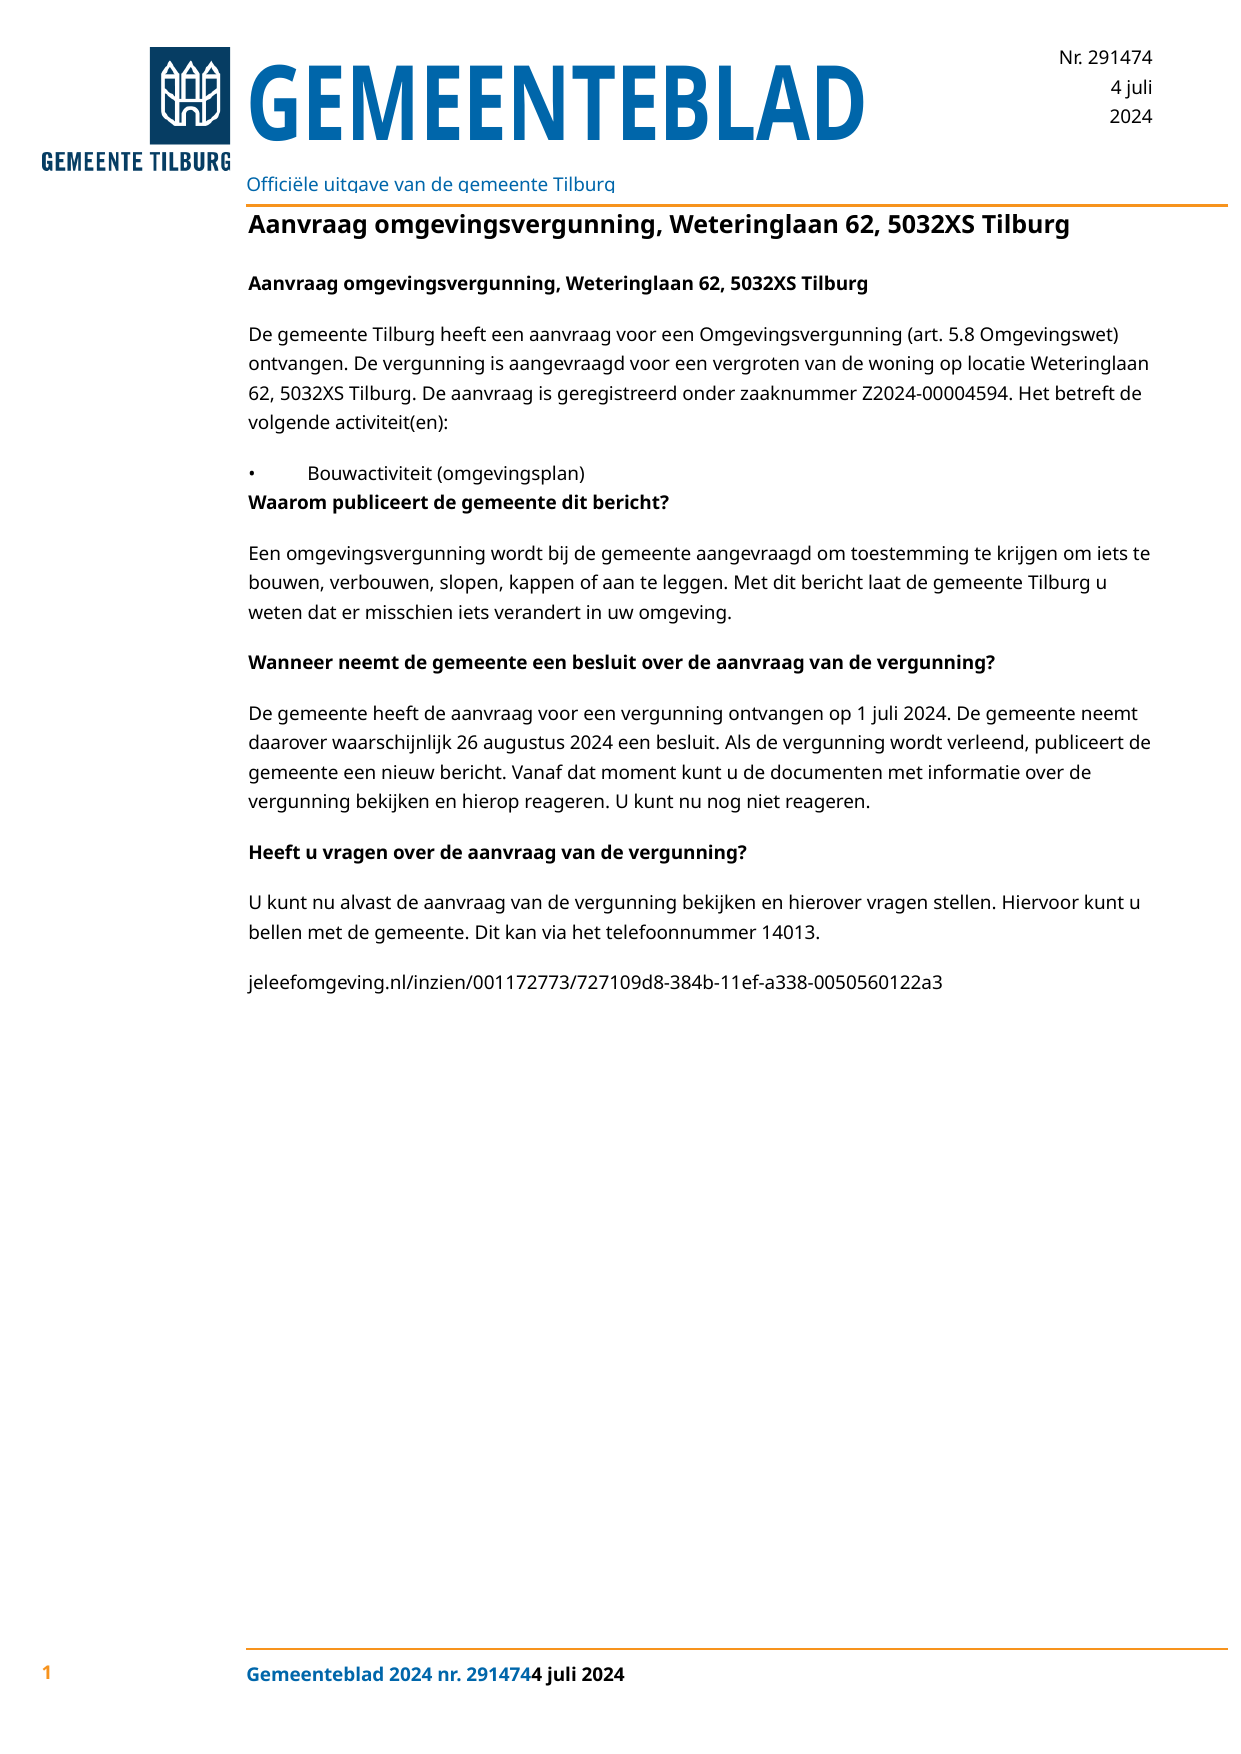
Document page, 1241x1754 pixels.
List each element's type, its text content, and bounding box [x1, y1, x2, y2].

text Wanneer neemt de gemeente een besluit over de aanvraag van de vergunning? [248, 649, 1152, 675]
text De gemeente heeft de aanvraag voor een vergunning ontvangen op 1 juli 2024. De gemeente neemt daarover waarschijnlijk 26 augustus 2024 een besluit. Als de vergunning wordt verleend, publiceert de gemeente een nieuw bericht. Vanaf dat moment kunt u de documenten met informatie over de vergunning bekijken en hierop reageren. U kunt nu nog niet reageren. [248, 700, 1152, 814]
text jeleefomgeving.nl/inzien/001172773/727109d8-384b-11ef-a338-0050560122a3 [248, 969, 1152, 995]
text Aanvraag omgevingsvergunning, Weteringlaan 62, 5032XS Tilburg [248, 207, 1152, 241]
text Waarom publiceert de gemeente dit bericht? [248, 489, 1152, 515]
text Een omgevingsvergunning wordt bij de gemeente aangevraagd om toestemming te krijgen om iets te bouwen, verbouwen, slopen, kappen of aan te leggen. Met dit bericht laat de gemeente Tilburg u weten dat er misschien iets verandert in uw omgeving. [248, 540, 1152, 625]
text Aanvraag omgevingsvergunning, Weteringlaan 62, 5032XS Tilburg [248, 270, 1152, 296]
text Heeft u vragen over de aanvraag van de vergunning? [248, 839, 1152, 865]
list Bouwactiviteit (omgevingsplan) [248, 460, 1152, 486]
picture [41, 47, 231, 172]
text U kunt nu alvast de aanvraag van de vergunning bekijken en hierover vragen stellen. Hiervoor kunt u bellen met de gemeente. Dit kan via het telefoonnummer 14013. [248, 889, 1152, 945]
text De gemeente Tilburg heeft een aanvraag voor een Omgevingsvergunning (art. 5.8 Omgevingswet) ontvangen. De vergunning is aangevraagd voor een vergroten van de woning op locatie Weteringlaan 62, 5032XS Tilburg. De aanvraag is geregistreerd onder zaaknummer Z2024-00004594. Het betreft de volgende activiteit(en): [248, 321, 1152, 435]
